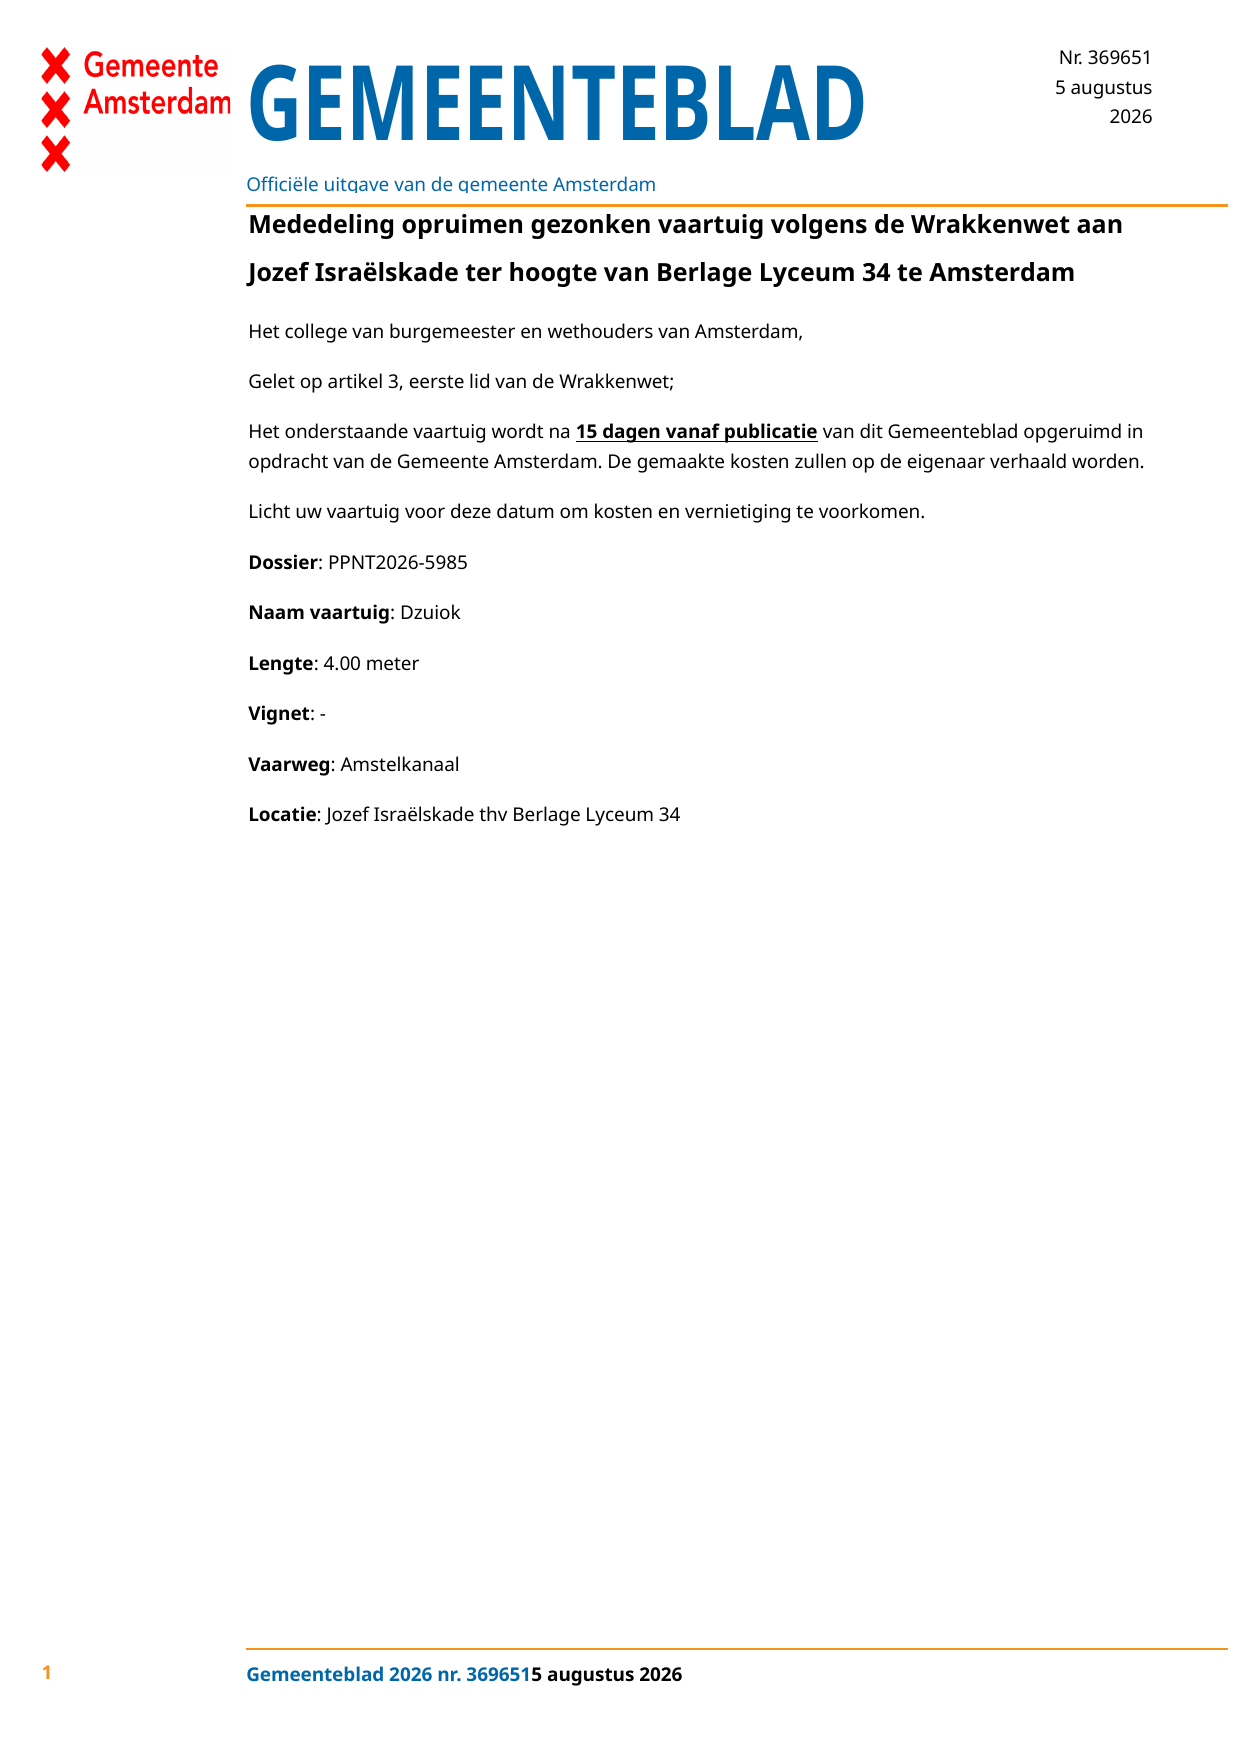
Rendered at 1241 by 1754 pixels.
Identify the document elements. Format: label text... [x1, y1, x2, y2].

text Mededeling opruimen gezonken vaartuig volgens de Wrakkenwet aan Jozef Israëlskade ter hoogte van Berlage Lyceum 34 te Amsterdam [248, 207, 1152, 288]
text Licht uw vaartuig voor deze datum om kosten en vernietiging te voorkomen. [248, 499, 1152, 524]
text Vaarweg: Amstelkanaal [248, 751, 1152, 777]
text Gelet op artikel 3, eerste lid van de Wrakkenwet; [248, 368, 1152, 394]
text Lengte: 4.00 meter [248, 650, 1152, 676]
text Naam vaartuig: Dzuiok [248, 599, 1152, 625]
picture [41, 47, 231, 172]
text Het college van burgemeester en wethouders van Amsterdam, [248, 318, 1152, 344]
text Locatie: Jozef Israëlskade thv Berlage Lyceum 34 [248, 801, 1152, 827]
text Vignet: - [248, 700, 1152, 726]
text Dossier: PPNT2026-5985 [248, 549, 1152, 575]
text Het onderstaande vaartuig wordt na 15 dagen vanaf publicatie van dit Gemeenteblad opgeruimd in opdracht van de Gemeente Amsterdam. De gemaakte kosten zullen op de eigenaar verhaald worden. [248, 419, 1152, 474]
